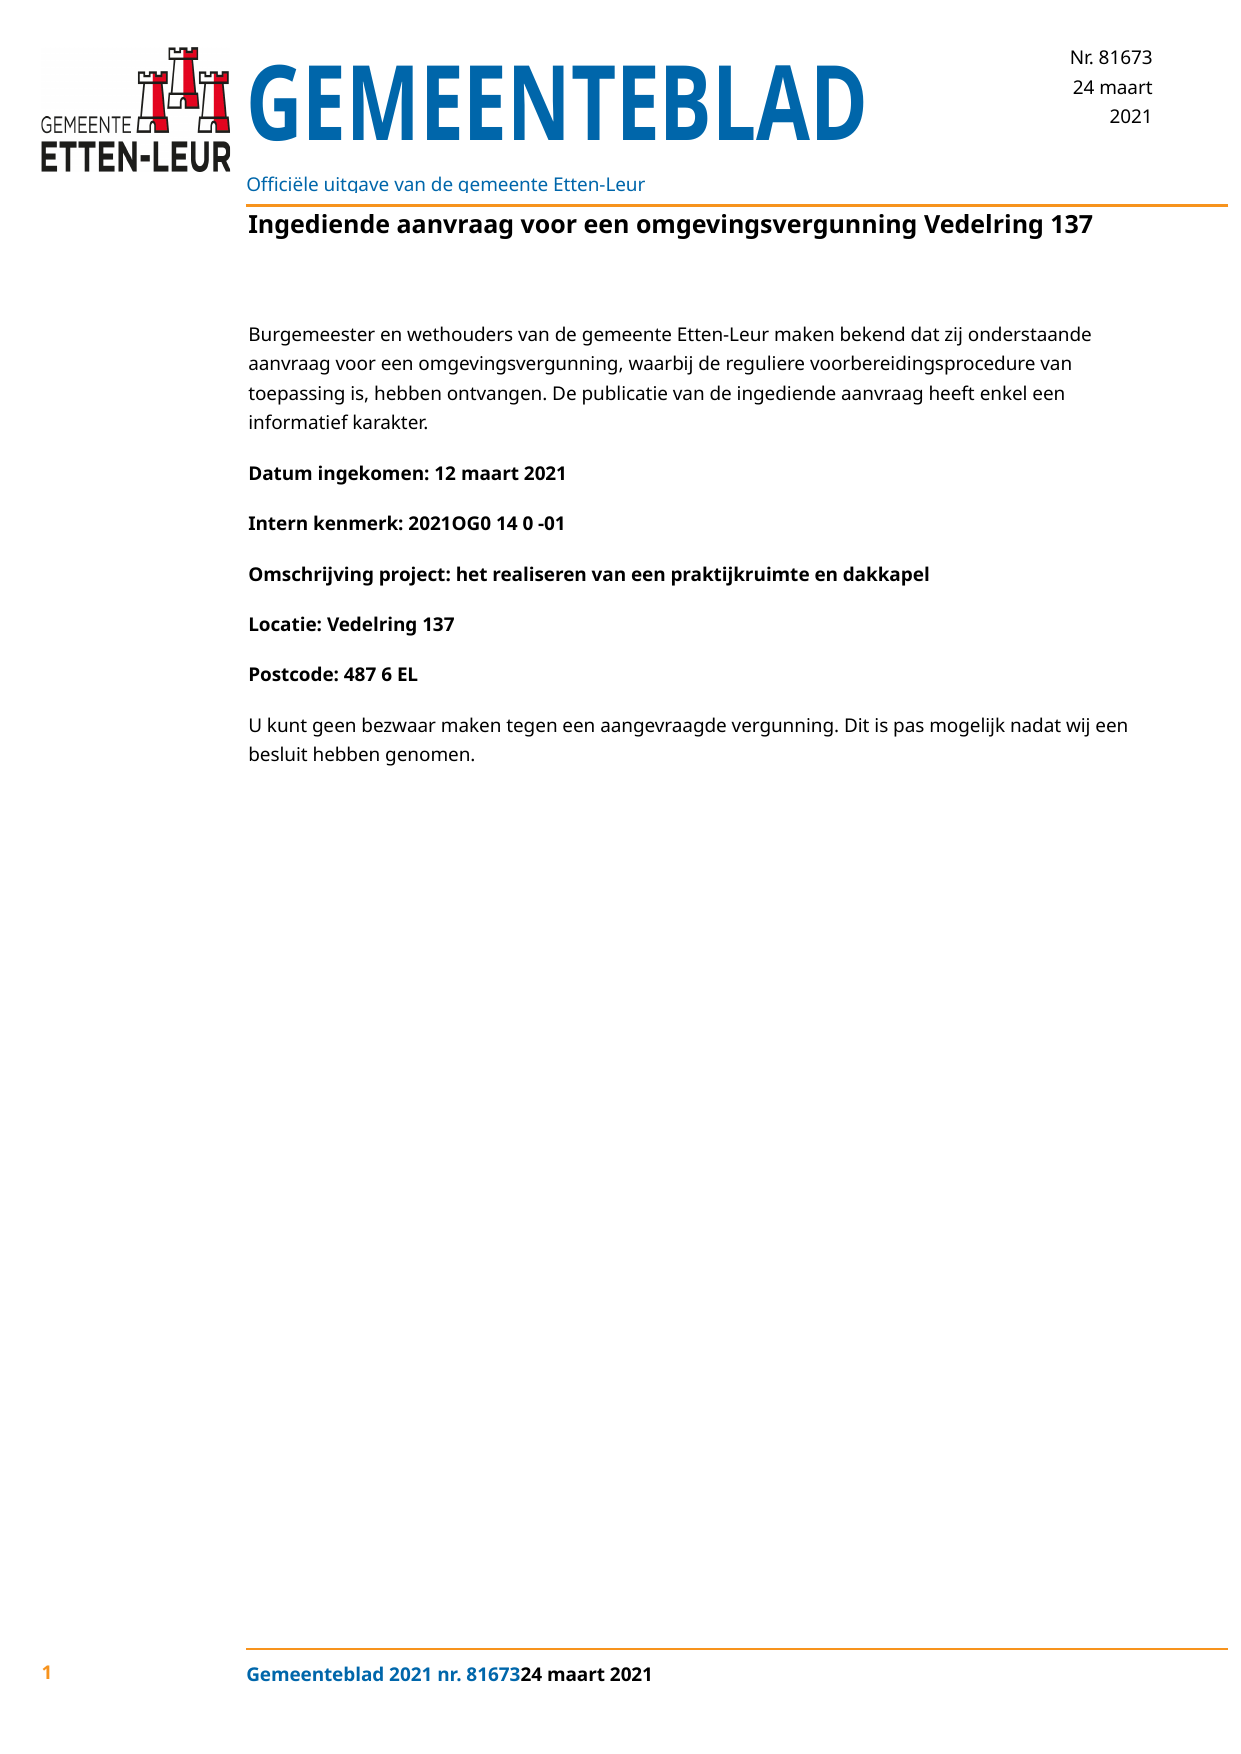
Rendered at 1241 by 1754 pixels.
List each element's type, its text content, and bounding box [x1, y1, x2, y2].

text U kunt geen bezwaar maken tegen een aangevraagde vergunning. Dit is pas mogelijk nadat wij een besluit hebben genomen. [248, 712, 1152, 767]
text Burgemeester en wethouders van de gemeente Etten-Leur maken bekend dat zij onderstaande aanvraag voor een omgevingsvergunning, waarbij de reguliere voorbereidingsprocedure van toepassing is, hebben ontvangen. De publicatie van de ingediende aanvraag heeft enkel een informatief karakter. [248, 321, 1152, 435]
text Datum ingekomen: 12 maart 2021 [248, 460, 1152, 486]
text Ingediende aanvraag voor een omgevingsvergunning Vedelring 137 [248, 207, 1152, 241]
text Locatie: Vedelring 137 [248, 611, 1152, 637]
text Omschrijving project: het realiseren van een praktijkruimte en dakkapel [248, 561, 1152, 586]
text Postcode: 487 6 EL [248, 662, 1152, 687]
picture [41, 47, 231, 172]
text Intern kenmerk: 2021OG0 14 0 -01 [248, 510, 1152, 536]
